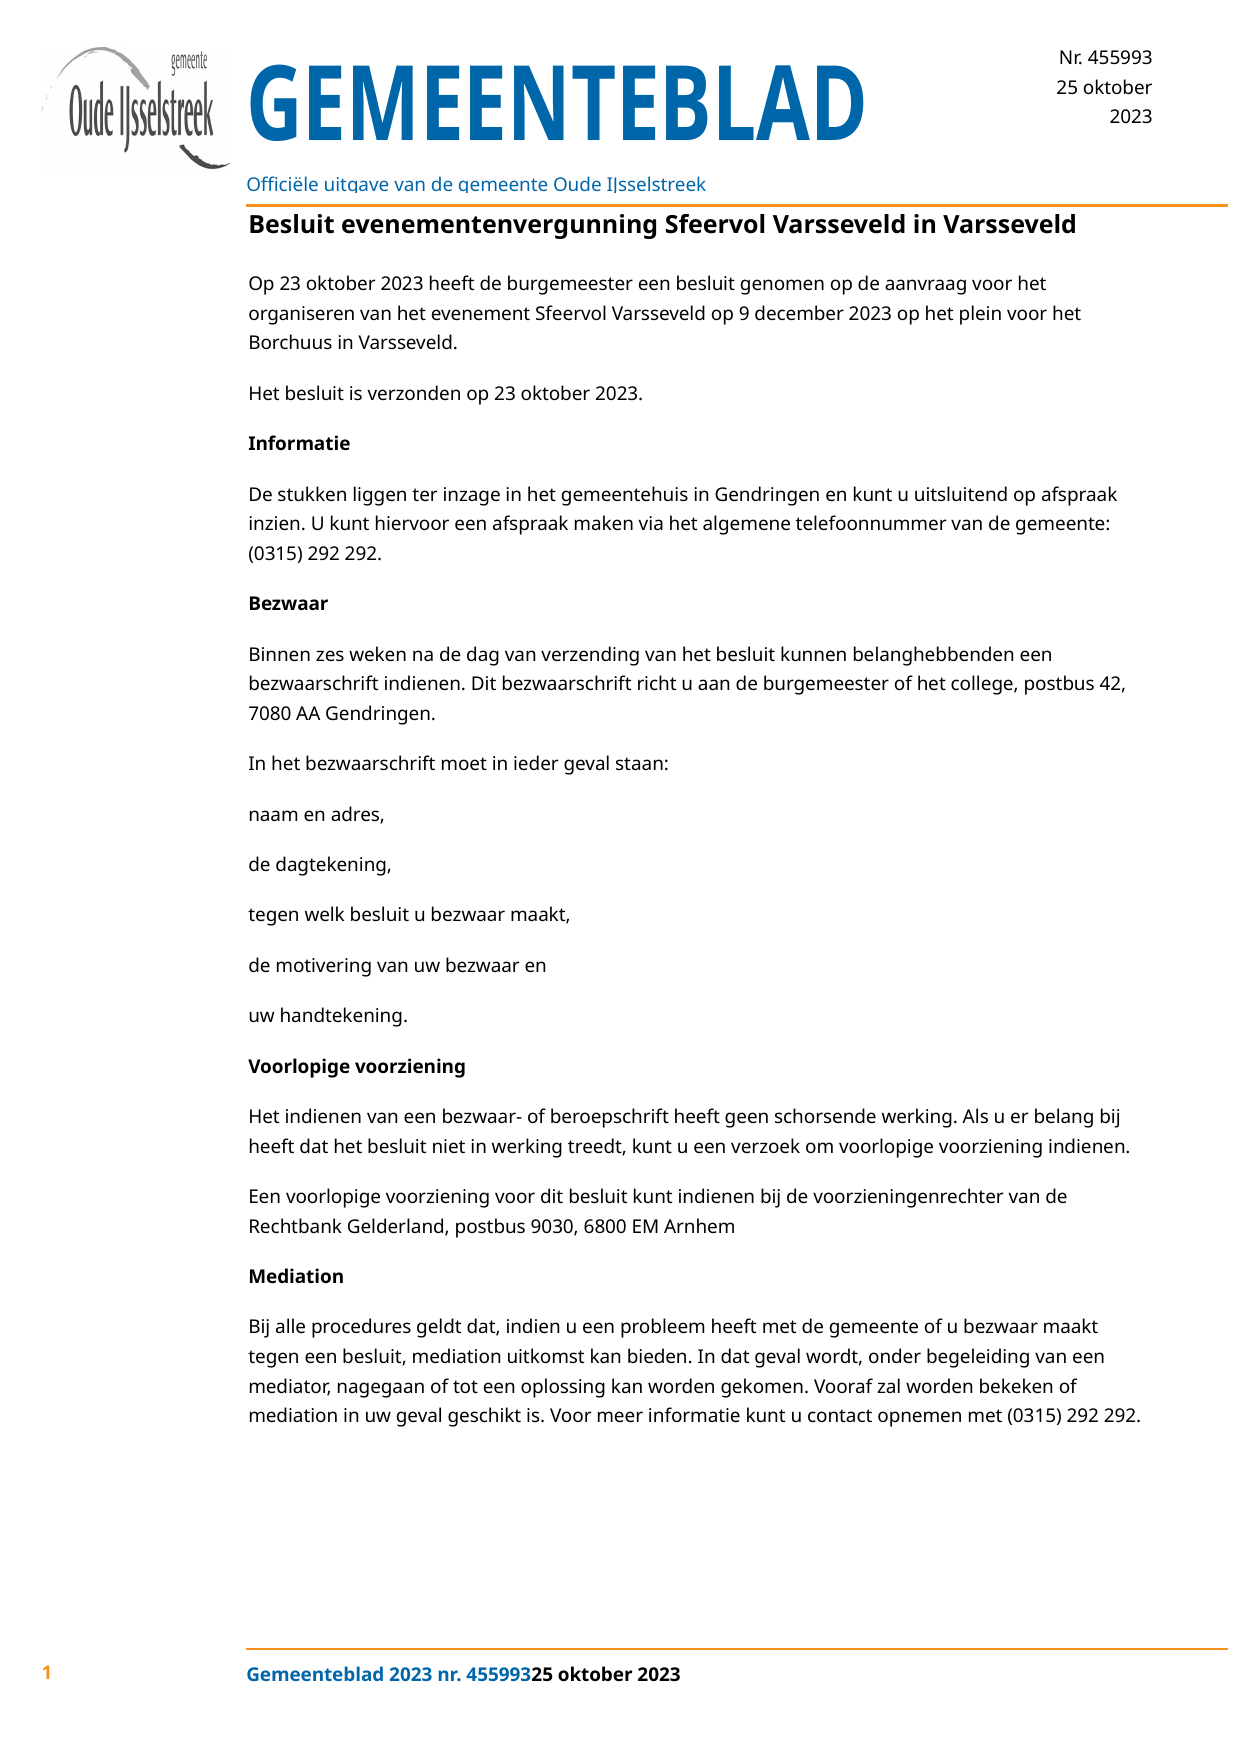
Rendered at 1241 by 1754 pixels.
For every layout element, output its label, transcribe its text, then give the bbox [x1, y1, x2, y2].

text Het indienen van een bezwaar- of beroepschrift heeft geen schorsende werking. Als u er belang bij heeft dat het besluit niet in werking treedt, kunt u een verzoek om voorlopige voorziening indienen. [248, 1103, 1152, 1158]
text Voorlopige voorziening [248, 1053, 1152, 1078]
text Een voorlopige voorziening voor dit besluit kunt indienen bij de voorzieningenrechter van de Rechtbank Gelderland, postbus 9030, 6800 EM Arnhem [248, 1183, 1152, 1238]
text Besluit evenementenvergunning Sfeervol Varsseveld in Varsseveld [248, 207, 1152, 241]
text De stukken liggen ter inzage in het gemeentehuis in Gendringen en kunt u uitsluitend op afspraak inzien. U kunt hiervoor een afspraak maken via het algemene telefoonnummer van de gemeente: (0315) 292 292. [248, 481, 1152, 566]
text Informatie [248, 430, 1152, 456]
text naam en adres, [248, 801, 1152, 826]
text Bezwaar [248, 590, 1152, 616]
text Op 23 oktober 2023 heeft de burgemeester een besluit genomen op de aanvraag voor het organiseren van het evenement Sfeervol Varsseveld op 9 december 2023 op het plein voor het Borchuus in Varsseveld. [248, 270, 1152, 355]
picture [41, 47, 231, 172]
text Het besluit is verzonden op 23 oktober 2023. [248, 380, 1152, 406]
text tegen welk besluit u bezwaar maakt, [248, 902, 1152, 927]
text Mediation [248, 1263, 1152, 1289]
text Binnen zes weken na de dag van verzending van het besluit kunnen belanghebbenden een bezwaarschrift indienen. Dit bezwaarschrift richt u aan de burgemeester of het college, postbus 42, 7080 AA Gendringen. [248, 641, 1152, 726]
text de motivering van uw bezwaar en [248, 952, 1152, 978]
text de dagtekening, [248, 851, 1152, 877]
text Bij alle procedures geldt dat, indien u een probleem heeft met de gemeente of u bezwaar maakt tegen een besluit, mediation uitkomst kan bieden. In dat geval wordt, onder begeleiding van een mediator, nagegaan of tot een oplossing kan worden gekomen. Vooraf zal worden bekeken of mediation in uw geval geschikt is. Voor meer informatie kunt u contact opnemen met (0315) 292 292. [248, 1314, 1152, 1428]
text In het bezwaarschrift moet in ieder geval staan: [248, 750, 1152, 776]
text uw handtekening. [248, 1002, 1152, 1028]
